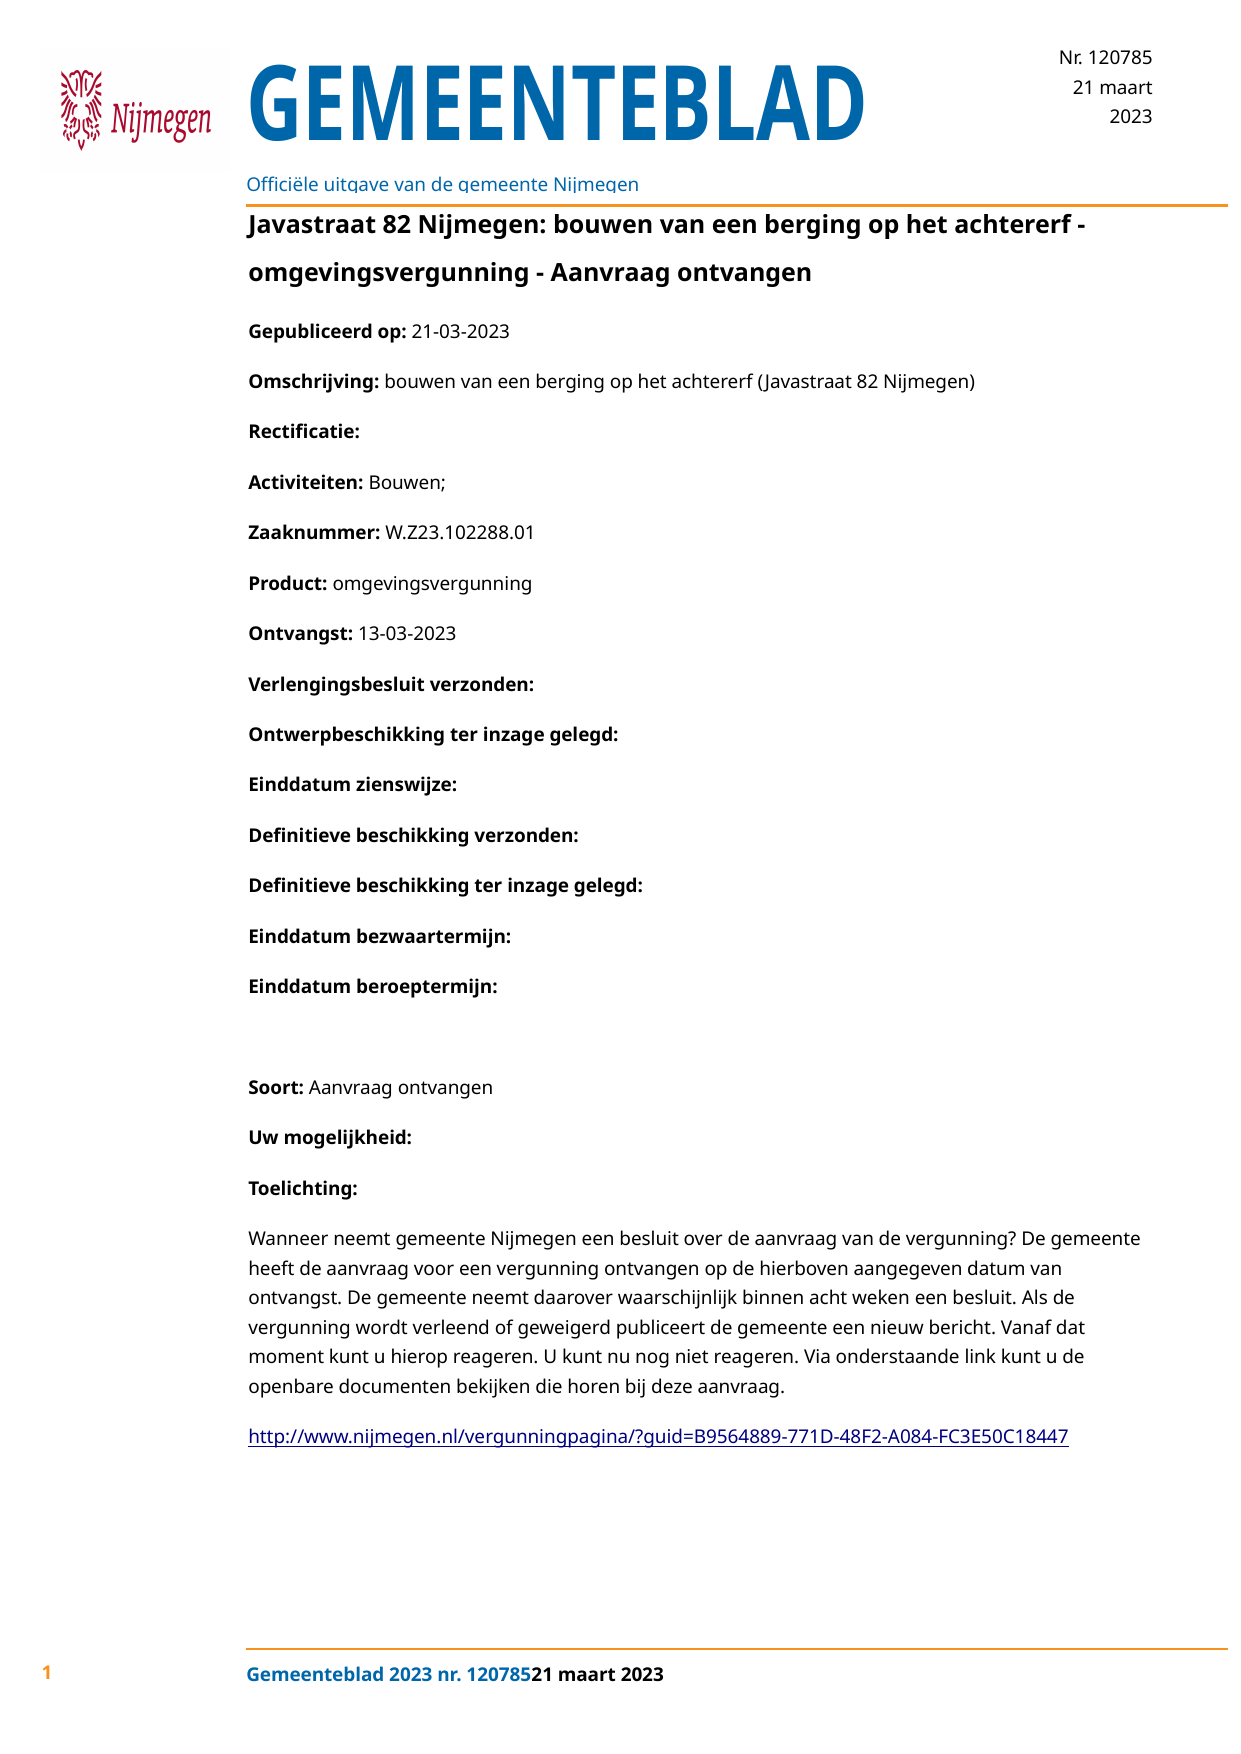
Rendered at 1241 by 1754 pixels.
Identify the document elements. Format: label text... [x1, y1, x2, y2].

text Javastraat 82 Nijmegen: bouwen van een berging op het achtererf - omgevingsvergunning - Aanvraag ontvangen [248, 207, 1152, 288]
text Einddatum zienswijze: [248, 772, 1152, 797]
text Soort: Aanvraag ontvangen [248, 1074, 1152, 1100]
text Wanneer neemt gemeente Nijmegen een besluit over de aanvraag van de vergunning? De gemeente heeft de aanvraag voor een vergunning ontvangen op de hierboven aangegeven datum van ontvangst. De gemeente neemt daarover waarschijnlijk binnen acht weken een besluit. Als de vergunning wordt verleend of geweigerd publiceert de gemeente een nieuw bericht. Vanaf dat moment kunt u hierop reageren. U kunt nu nog niet reageren. Via onderstaande link kunt u de openbare documenten bekijken die horen bij deze aanvraag. [248, 1225, 1152, 1399]
text Product: omgevingsvergunning [248, 570, 1152, 596]
text Omschrijving: bouwen van een berging op het achtererf (Javastraat 82 Nijmegen) [248, 368, 1152, 394]
text Activiteiten: Bouwen; [248, 469, 1152, 495]
text Zaaknummer: W.Z23.102288.01 [248, 519, 1152, 545]
text Ontvangst: 13-03-2023 [248, 620, 1152, 646]
text http://www.nijmegen.nl/vergunningpagina/?guid=B9564889-771D-48F2-A084-FC3E50C18447 [248, 1424, 1152, 1449]
text Uw mogelijkheid: [248, 1124, 1152, 1150]
text Ontwerpbeschikking ter inzage gelegd: [248, 721, 1152, 747]
text Toelichting: [248, 1175, 1152, 1201]
text Gepubliceerd op: 21-03-2023 [248, 318, 1152, 344]
text Verlengingsbesluit verzonden: [248, 671, 1152, 697]
text Definitieve beschikking ter inzage gelegd: [248, 872, 1152, 898]
text Rectificatie: [248, 419, 1152, 444]
picture [41, 47, 231, 172]
text Einddatum bezwaartermijn: [248, 923, 1152, 949]
text Einddatum beroeptermijn: [248, 973, 1152, 999]
text Definitieve beschikking verzonden: [248, 822, 1152, 848]
